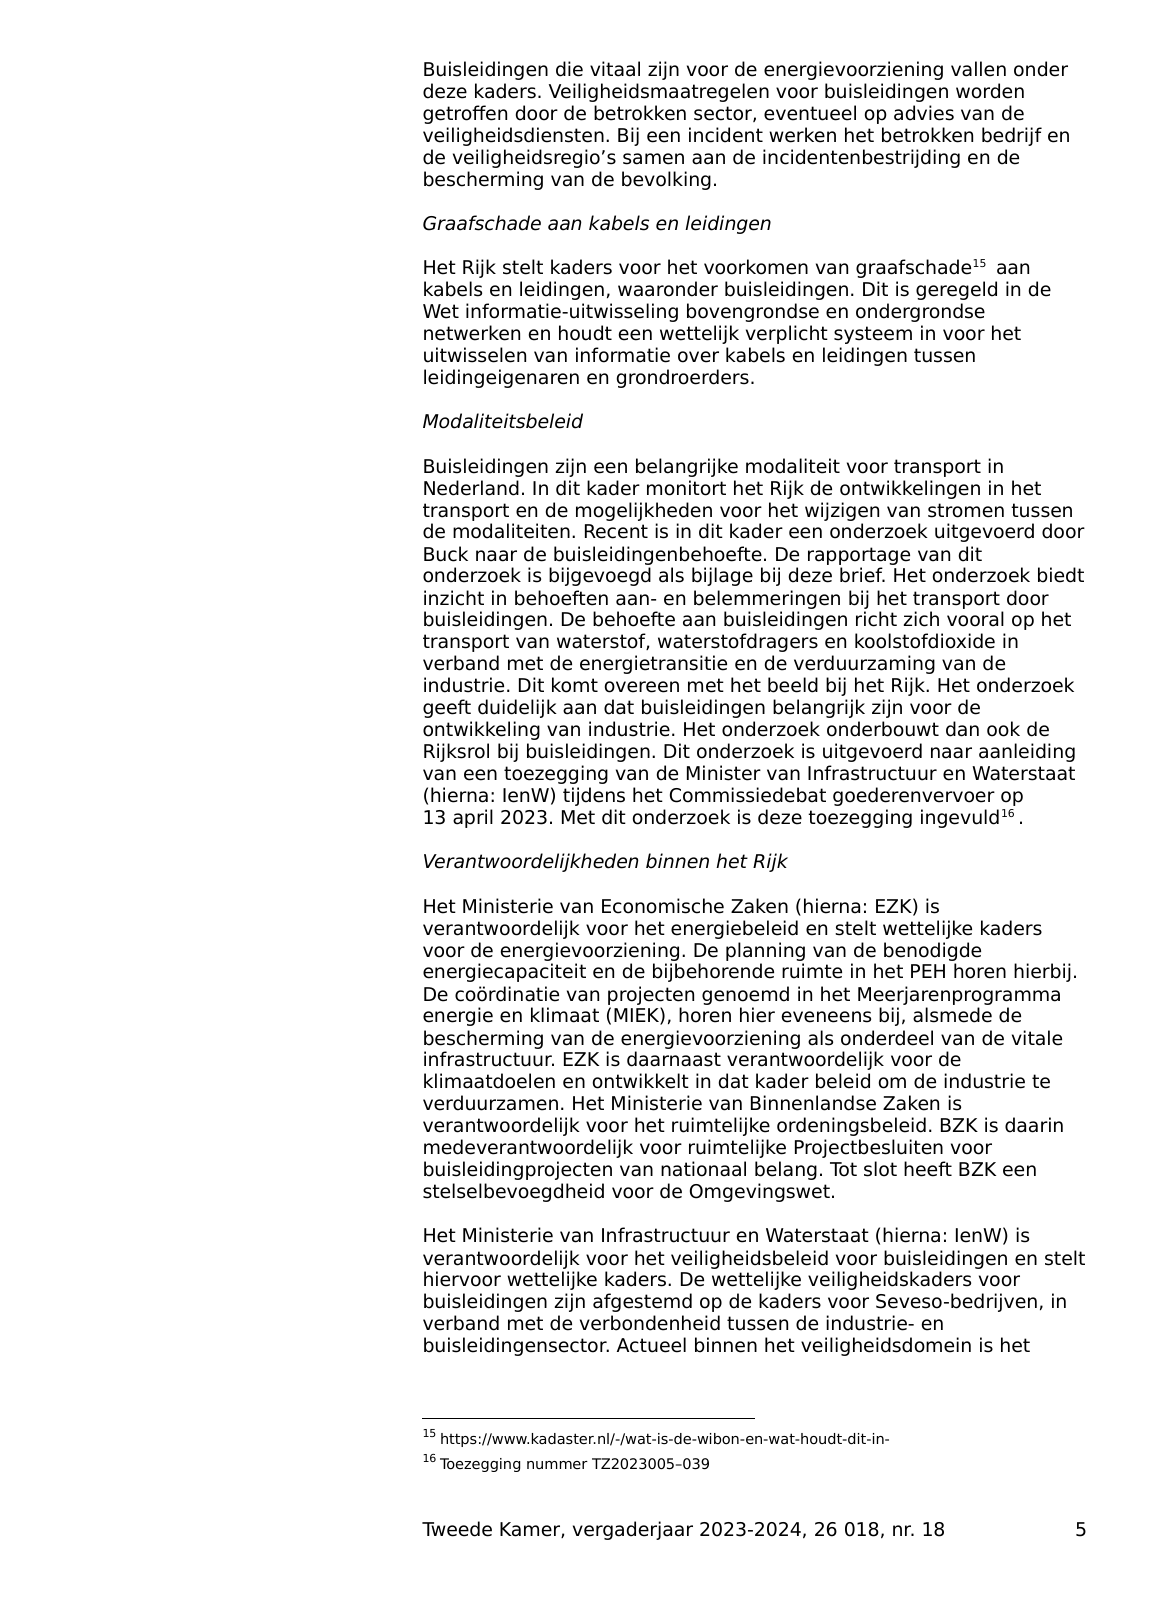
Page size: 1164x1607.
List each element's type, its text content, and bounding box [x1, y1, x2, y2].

text Het Ministerie van Economische Zaken (hierna: EZK) is verantwoordelijk voor het energiebeleid en stelt wettelijke kaders voor de energievoorziening. De planning van de benodigde energiecapaciteit en de bijbehorende ruimte in het PEH horen hierbij. De coördinatie van projecten genoemd in het Meerjarenprogramma energie en klimaat (MIEK), horen hier eveneens bij, alsmede de bescherming van de energievoorziening als onderdeel van de vitale infrastructuur. EZK is daarnaast verantwoordelijk voor de klimaatdoelen en ontwikkelt in dat kader beleid om de industrie te verduurzamen. Het Ministerie van Binnenlandse Zaken is verantwoordelijk voor het ruimtelijke ordeningsbeleid. BZK is daarin medeverantwoordelijk voor ruimtelijke Projectbesluiten voor buisleidingprojecten van nationaal belang. Tot slot heeft BZK een stelselbevoegdheid voor de Omgevingswet. [422, 896, 1087, 1203]
subtitle Modaliteitsbeleid [422, 411, 1087, 433]
subtitle Graafschade aan kabels en leidingen [422, 213, 1087, 235]
text Buisleidingen die vitaal zijn voor de energievoorziening vallen onder deze kaders. Veiligheidsmaatregelen voor buisleidingen worden getroffen door de betrokken sector, eventueel op advies van de veiligheidsdiensten. Bij een incident werken het betrokken bedrijf en de veiligheidsregio’s samen aan de incidentenbestrijding en de bescherming van de bevolking. [422, 59, 1087, 191]
text Het Ministerie van Infrastructuur en Waterstaat (hierna: IenW) is verantwoordelijk voor het veiligheidsbeleid voor buisleidingen en stelt hiervoor wettelijke kaders. De wettelijke veiligheidskaders voor buisleidingen zijn afgestemd op de kaders voor Seveso-bedrijven, in verband met de verbondenheid tussen de industrie- en buisleidingensector. Actueel binnen het veiligheidsdomein is het [422, 1225, 1087, 1357]
subtitle Verantwoordelijkheden binnen het Rijk [422, 851, 1087, 873]
text Toezegging nummer TZ2023005–039 [422, 1452, 1087, 1474]
text Het Rijk stelt kaders voor het voorkomen van graafschade aan kabels en leidingen, waaronder buisleidingen. Dit is geregeld in de Wet informatie-uitwisseling bovengrondse en ondergrondse netwerken en houdt een wettelijk verplicht systeem in voor het uitwisselen van informatie over kabels en leidingen tussen leidingeigenaren en grondroerders. [422, 257, 1087, 389]
text https://www.kadaster.nl/-/wat-is-de-wibon-en-wat-houdt-dit-in- [422, 1427, 1087, 1449]
text Buisleidingen zijn een belangrijke modaliteit voor transport in Nederland. In dit kader monitort het Rijk de ontwikkelingen in het transport en de mogelijkheden voor het wijzigen van stromen tussen de modaliteiten. Recent is in dit kader een onderzoek uitgevoerd door Buck naar de buisleidingenbehoefte. De rapportage van dit onderzoek is bijgevoegd als bijlage bij deze brief. Het onderzoek biedt inzicht in behoeften aan- en belemmeringen bij het transport door buisleidingen. De behoefte aan buisleidingen richt zich vooral op het transport van waterstof, waterstofdragers en koolstofdioxide in verband met de energietransitie en de verduurzaming van de industrie. Dit komt overeen met het beeld bij het Rijk. Het onderzoek geeft duidelijk aan dat buisleidingen belangrijk zijn voor de ontwikkeling van industrie. Het onderzoek onderbouwt dan ook de Rijksrol bij buisleidingen. Dit onderzoek is uitgevoerd naar aanleiding van een toezegging van de Minister van Infrastructuur en Waterstaat (hierna: IenW) tijdens het Commissiedebat goederenvervoer op 13 april 2023. Met dit onderzoek is deze toezegging ingevuld. [422, 456, 1087, 829]
